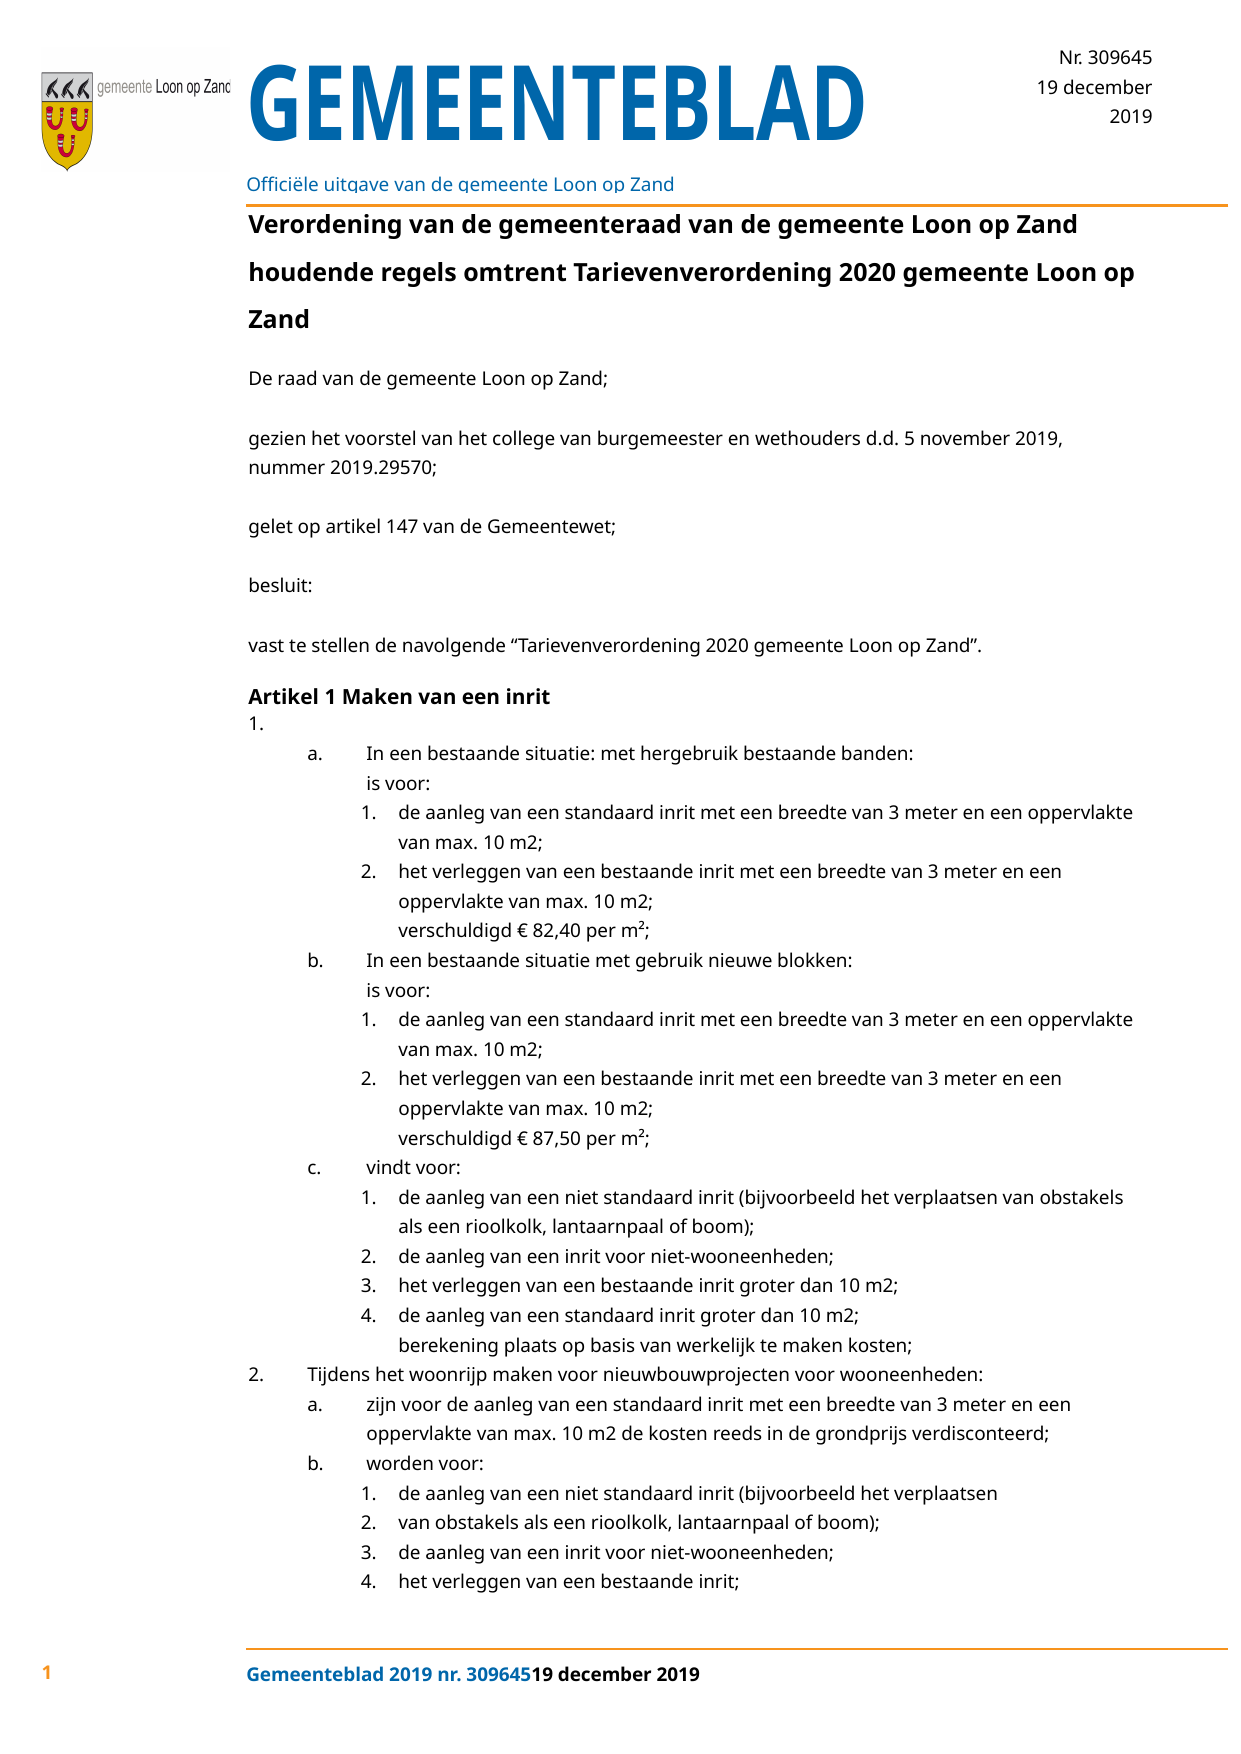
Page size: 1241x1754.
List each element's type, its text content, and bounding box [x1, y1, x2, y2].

text nummer 2019.29570; [248, 454, 1152, 480]
list de aanleg van een standaard inrit met een breedte van 3 meter en een oppervlakte van max. 10 m2; [361, 1006, 1152, 1062]
text vast te stellen de navolgende “Tarievenverordening 2020 gemeente Loon op Zand”. [248, 632, 1152, 657]
picture [41, 47, 231, 172]
list In een bestaande situatie met gebruik nieuwe blokken: [307, 947, 1152, 973]
list van obstakels als een rioolkolk, lantaarnpaal of boom); [361, 1509, 1152, 1535]
list Tijdens het woonrijp maken voor nieuwbouwprojecten voor wooneenheden: [248, 1361, 1152, 1387]
list vindt voor: [307, 1154, 1152, 1180]
text besluit: [248, 573, 1152, 598]
list het verleggen van een bestaande inrit met een breedte van 3 meter en een oppervlakte van max. 10 m2; [361, 1066, 1152, 1121]
list de aanleg van een niet standaard inrit (bijvoorbeeld het verplaatsen van obstakels als een rioolkolk, lantaarnpaal of boom); [361, 1184, 1152, 1239]
list berekening plaats op basis van werkelijk te maken kosten; [361, 1332, 1152, 1358]
list de aanleg van een inrit voor niet-wooneenheden; [361, 1539, 1152, 1565]
list verschuldigd € 82,40 per m²; [361, 918, 1152, 943]
text gelet op artikel 147 van de Gemeentewet; [248, 513, 1152, 539]
list In een bestaande situatie: met hergebruik bestaande banden: [307, 740, 1152, 766]
text Verordening van de gemeenteraad van de gemeente Loon op Zand houdende regels omtrent Tarievenverordening 2020 gemeente Loon op Zand [248, 207, 1152, 336]
list verschuldigd € 87,50 per m²; [361, 1125, 1152, 1151]
list het verleggen van een bestaande inrit groter dan 10 m2; [361, 1273, 1152, 1298]
text Artikel 1 Maken van een inrit [248, 682, 1152, 711]
list het verleggen van een bestaande inrit; [361, 1568, 1152, 1594]
list de aanleg van een standaard inrit met een breedte van 3 meter en een oppervlakte van max. 10 m2; [361, 799, 1152, 855]
text gezien het voorstel van het college van burgemeester en wethouders d.d. 5 november 2019, [248, 425, 1152, 450]
list de aanleg van een niet standaard inrit (bijvoorbeeld het verplaatsen [361, 1480, 1152, 1506]
list is voor: [307, 977, 1152, 1003]
list is voor: [307, 770, 1152, 796]
list de aanleg van een standaard inrit groter dan 10 m2; [361, 1302, 1152, 1328]
text De raad van de gemeente Loon op Zand; [248, 366, 1152, 391]
list worden voor: [307, 1450, 1152, 1476]
list zijn voor de aanleg van een standaard inrit met een breedte van 3 meter en een oppervlakte van max. 10 m2 de kosten reeds in de grondprijs verdisconteerd; [307, 1391, 1152, 1446]
list het verleggen van een bestaande inrit met een breedte van 3 meter en een oppervlakte van max. 10 m2; [361, 858, 1152, 914]
list de aanleg van een inrit voor niet-wooneenheden; [361, 1243, 1152, 1269]
